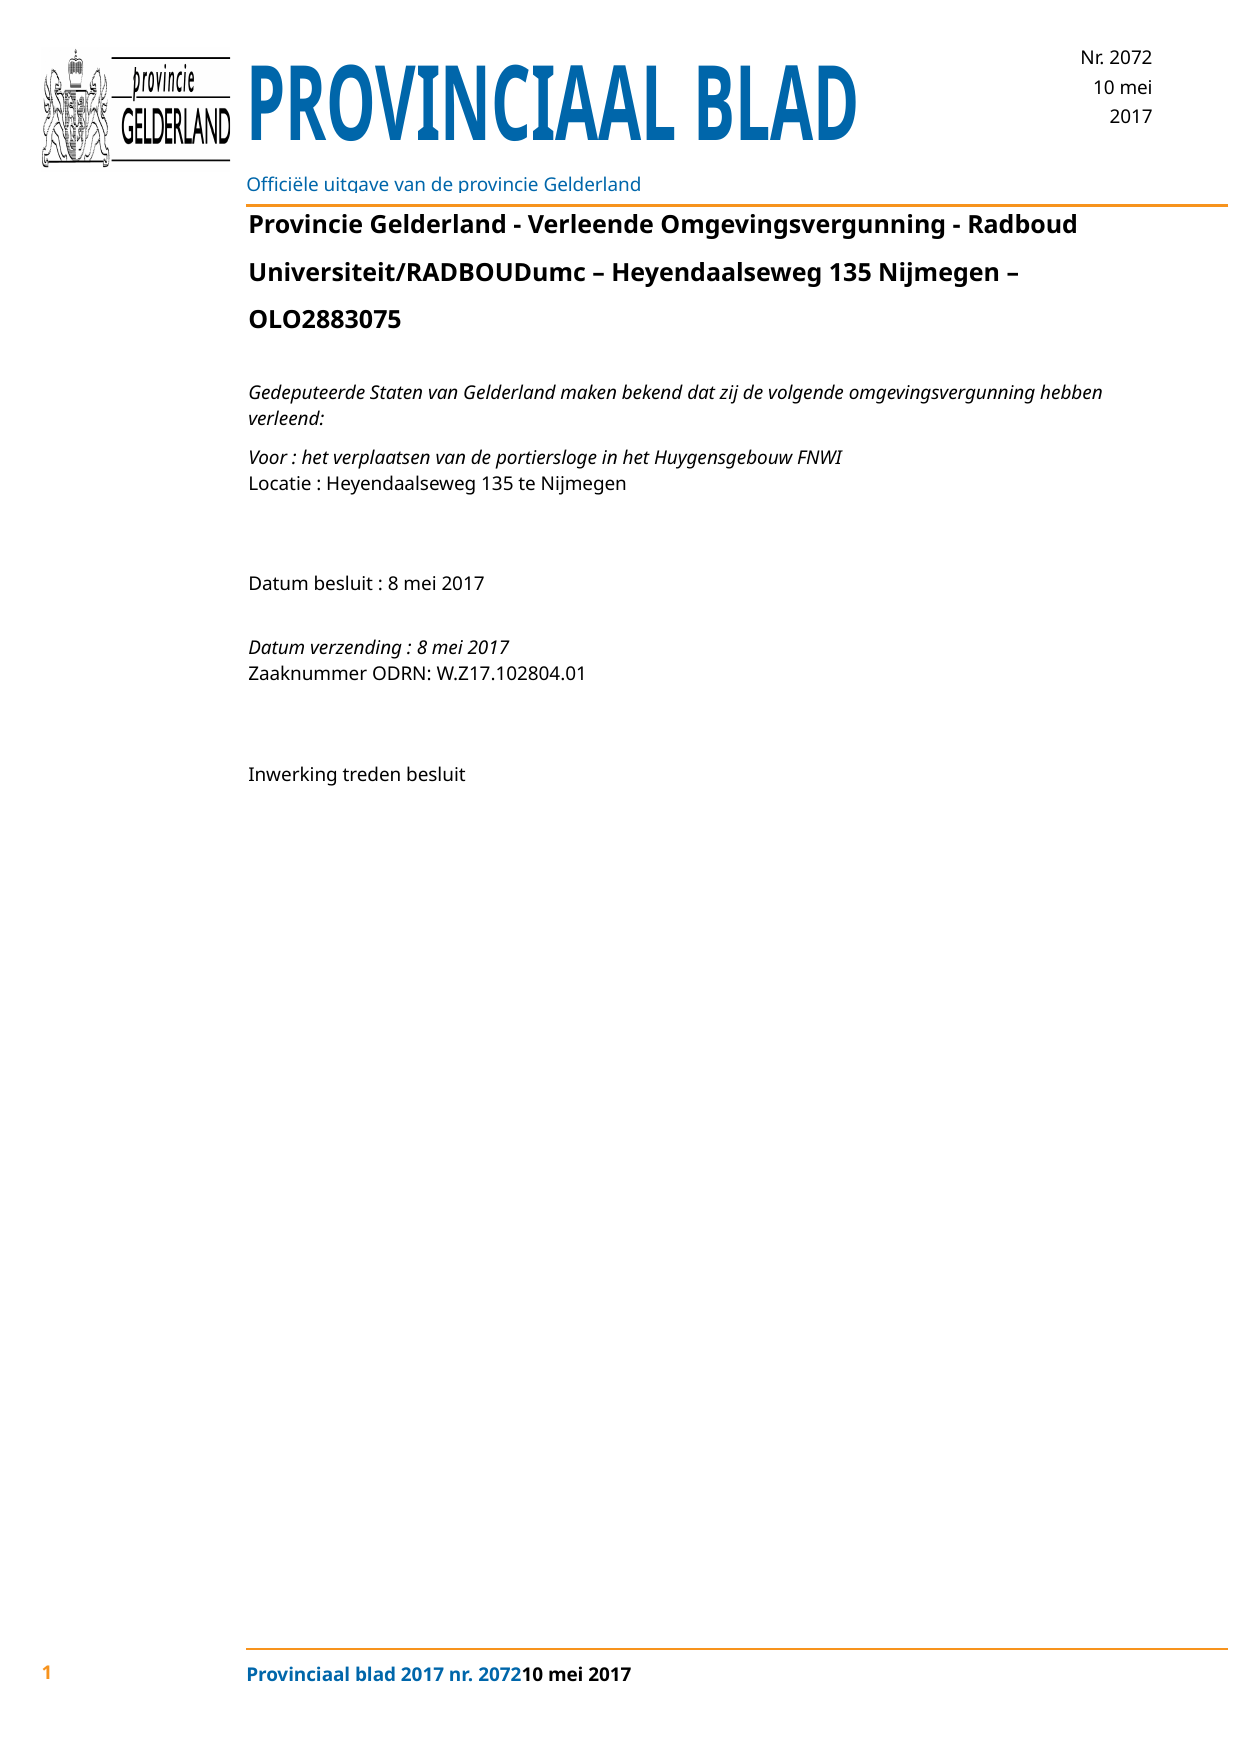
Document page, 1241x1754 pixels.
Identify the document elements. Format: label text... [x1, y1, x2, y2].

text Gedeputeerde Staten van Gelderland maken bekend dat zij de volgende omgevingsvergunning hebben verleend: [248, 379, 1152, 431]
text Zaaknummer ODRN: W.Z17.102804.01 [248, 660, 1152, 686]
text Datum besluit : 8 mei 2017 [248, 571, 1152, 596]
text Inwerking treden besluit [248, 761, 1152, 787]
text Provincie Gelderland - Verleende Omgevingsvergunning - Radboud Universiteit/RADBOUDumc – Heyendaalseweg 135 Nijmegen – OLO2883075 [248, 207, 1152, 336]
picture [41, 47, 231, 172]
text Voor : het verplaatsen van de portiersloge in het Huygensgebouw FNWI [248, 444, 1152, 470]
text Datum verzending : 8 mei 2017 [248, 634, 1152, 660]
text Locatie : Heyendaalseweg 135 te Nijmegen [248, 470, 1152, 496]
